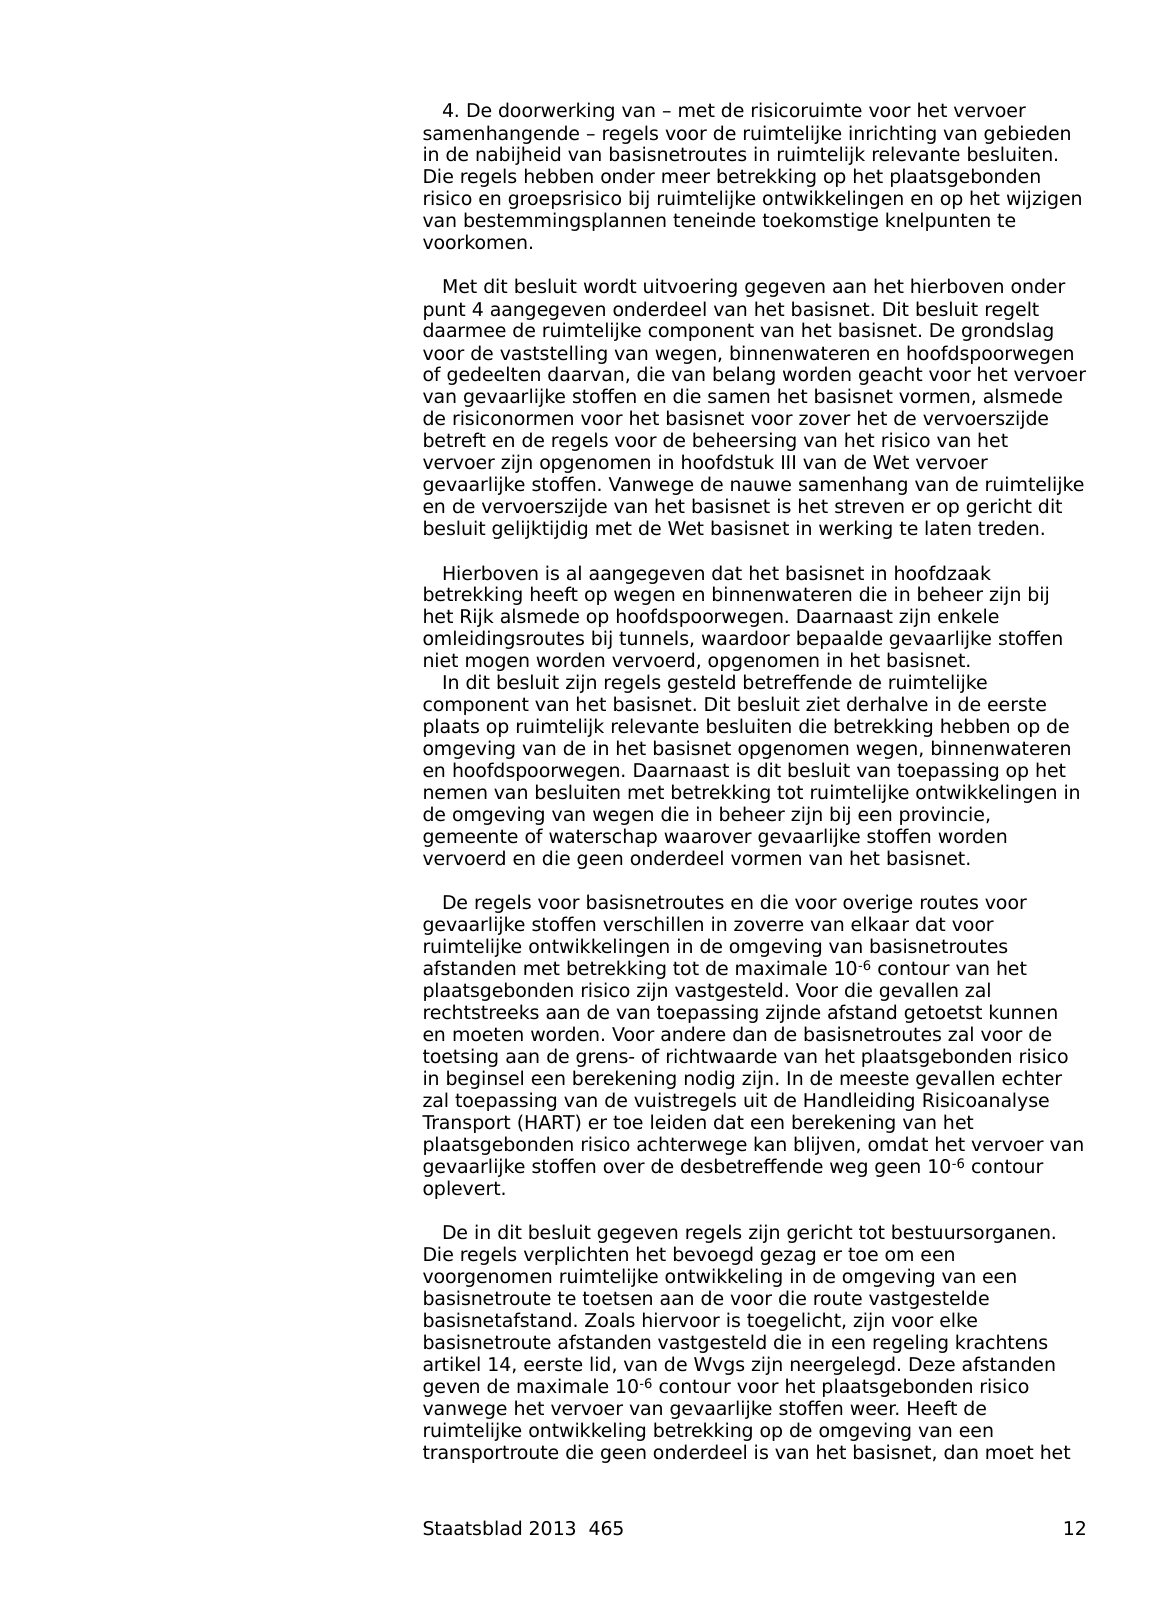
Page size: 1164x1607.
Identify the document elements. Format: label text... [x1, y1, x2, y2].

text De in dit besluit gegeven regels zijn gericht tot bestuursorganen. Die regels verplichten het bevoegd gezag er toe om een voorgenomen ruimtelijke ontwikkeling in de omgeving van een basisnetroute te toetsen aan de voor die route vastgestelde basisnetafstand. Zoals hiervoor is toegelicht, zijn voor elke basisnetroute afstanden vastgesteld die in een regeling krachtens artikel 14, eerste lid, van de Wvgs zijn neergelegd. Deze afstanden geven de maximale 10-6 contour voor het plaatsgebonden risico vanwege het vervoer van gevaarlijke stoffen weer. Heeft de ruimtelijke ontwikkeling betrekking op de omgeving van een transportroute die geen onderdeel is van het basisnet, dan moet het [422, 1222, 1087, 1464]
text Hierboven is al aangegeven dat het basisnet in hoofdzaak betrekking heeft op wegen en binnenwateren die in beheer zijn bij het Rijk alsmede op hoofdspoorwegen. Daarnaast zijn enkele omleidingsroutes bij tunnels, waardoor bepaalde gevaarlijke stoffen niet mogen worden vervoerd, opgenomen in het basisnet. [422, 562, 1087, 672]
text 4. De doorwerking van – met de risicoruimte voor het vervoer samenhangende – regels voor de ruimtelijke inrichting van gebieden in de nabijheid van basisnetroutes in ruimtelijk relevante besluiten. Die regels hebben onder meer betrekking op het plaatsgebonden risico en groepsrisico bij ruimtelijke ontwikkelingen en op het wijzigen van bestemmingsplannen teneinde toekomstige knelpunten te voorkomen. [422, 100, 1087, 254]
text Met dit besluit wordt uitvoering gegeven aan het hierboven onder punt 4 aangegeven onderdeel van het basisnet. Dit besluit regelt daarmee de ruimtelijke component van het basisnet. De grondslag voor de vaststelling van wegen, binnenwateren en hoofdspoorwegen of gedeelten daarvan, die van belang worden geacht voor het vervoer van gevaarlijke stoffen en die samen het basisnet vormen, alsmede de risiconormen voor het basisnet voor zover het de vervoerszijde betreft en de regels voor de beheersing van het risico van het vervoer zijn opgenomen in hoofdstuk III van de Wet vervoer gevaarlijke stoffen. Vanwege de nauwe samenhang van de ruimtelijke en de vervoerszijde van het basisnet is het streven er op gericht dit besluit gelijktijdig met de Wet basisnet in werking te laten treden. [422, 276, 1087, 540]
text In dit besluit zijn regels gesteld betreffende de ruimtelijke component van het basisnet. Dit besluit ziet derhalve in de eerste plaats op ruimtelijk relevante besluiten die betrekking hebben op de omgeving van de in het basisnet opgenomen wegen, binnenwateren en hoofdspoorwegen. Daarnaast is dit besluit van toepassing op het nemen van besluiten met betrekking tot ruimtelijke ontwikkelingen in de omgeving van wegen die in beheer zijn bij een provincie, gemeente of waterschap waarover gevaarlijke stoffen worden vervoerd en die geen onderdeel vormen van het basisnet. [422, 672, 1087, 870]
text De regels voor basisnetroutes en die voor overige routes voor gevaarlijke stoffen verschillen in zoverre van elkaar dat voor ruimtelijke ontwikkelingen in de omgeving van basisnetroutes afstanden met betrekking tot de maximale 10-6 contour van het plaatsgebonden risico zijn vastgesteld. Voor die gevallen zal rechtstreeks aan de van toepassing zijnde afstand getoetst kunnen en moeten worden. Voor andere dan de basisnetroutes zal voor de toetsing aan de grens- of richtwaarde van het plaatsgebonden risico in beginsel een berekening nodig zijn. In de meeste gevallen echter zal toepassing van de vuistregels uit de Handleiding Risicoanalyse Transport (HART) er toe leiden dat een berekening van het plaatsgebonden risico achterwege kan blijven, omdat het vervoer van gevaarlijke stoffen over de desbetreffende weg geen 10-6 contour oplevert. [422, 892, 1087, 1200]
